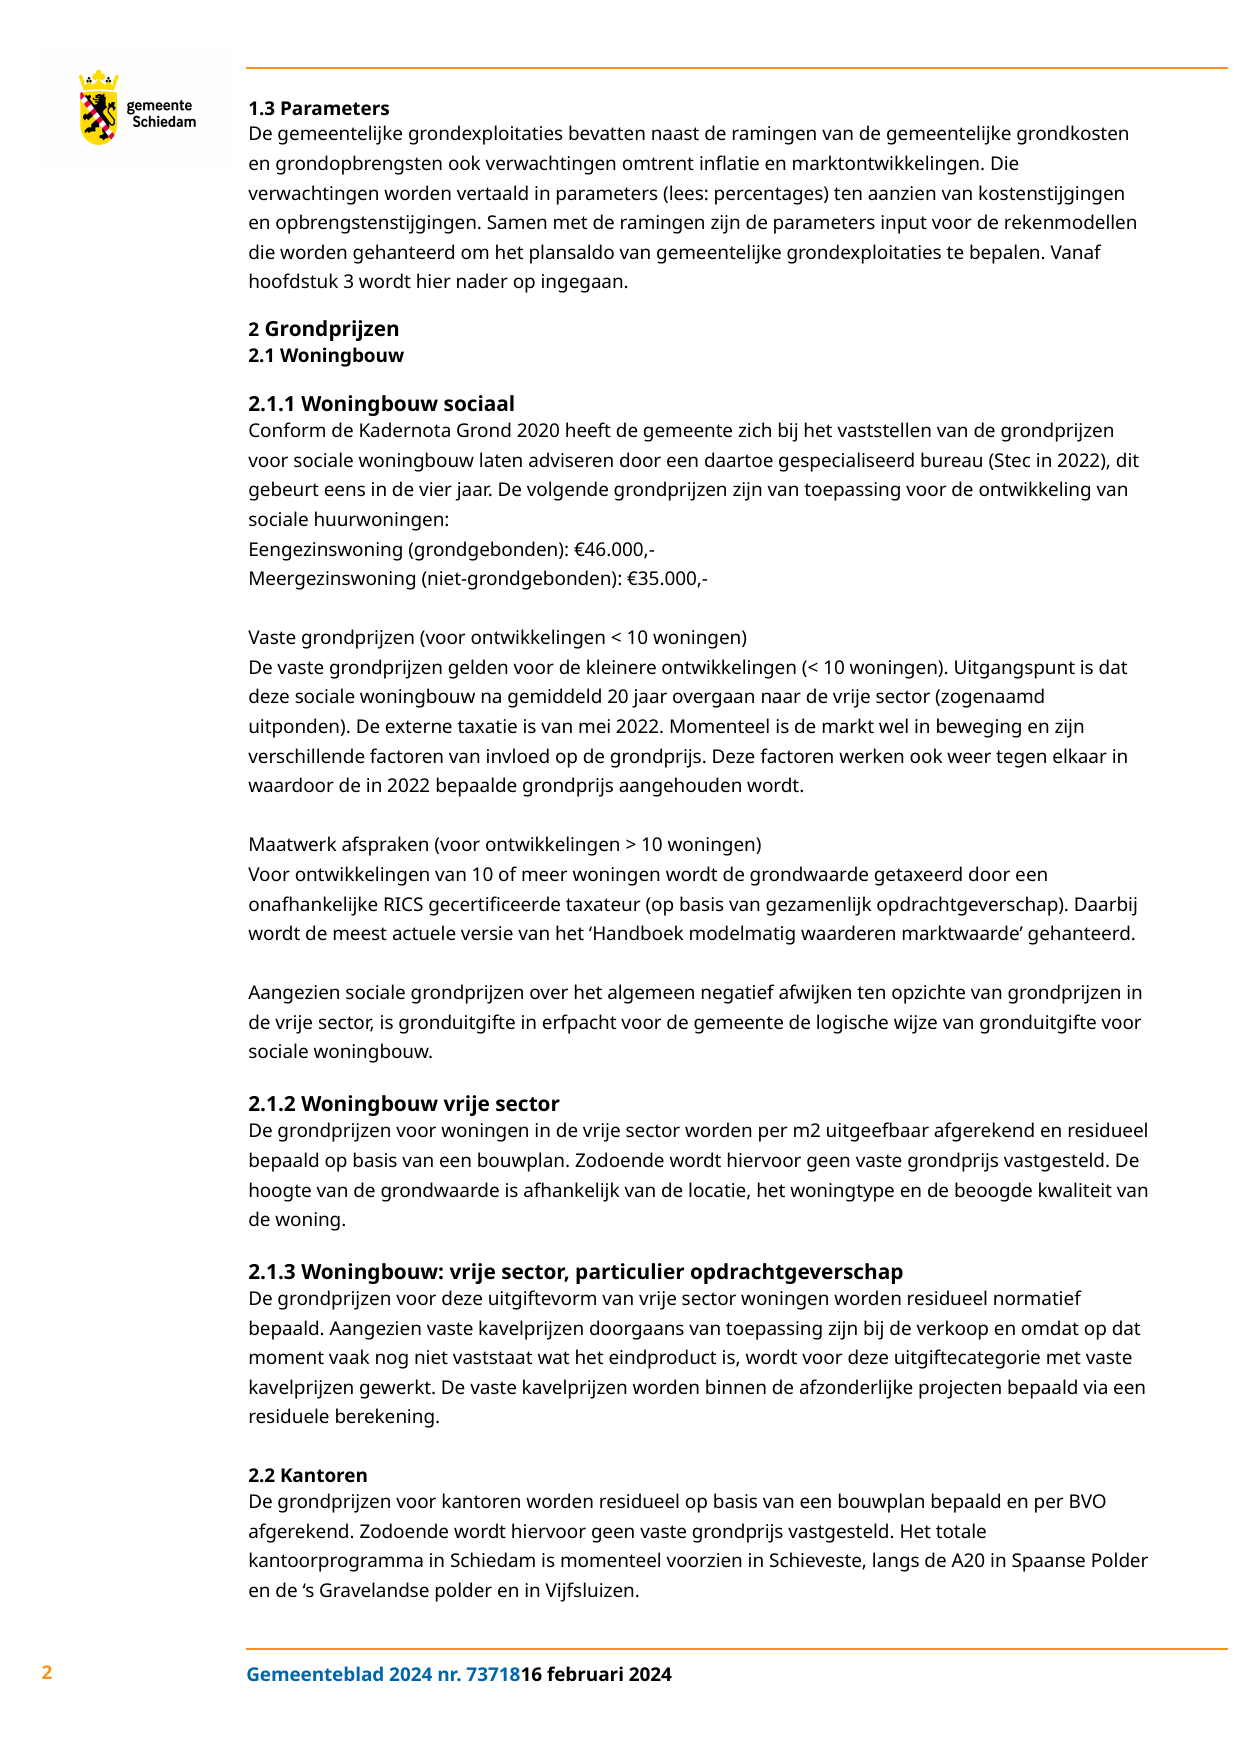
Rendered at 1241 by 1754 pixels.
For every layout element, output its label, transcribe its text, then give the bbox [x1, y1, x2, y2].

text Voor ontwikkelingen van 10 of meer woningen wordt de grondwaarde getaxeerd door een onafhankelijke RICS gecertificeerde taxateur (op basis van gezamenlijk opdrachtgeverschap). Daarbij wordt de meest actuele versie van het ‘Handboek modelmatig waarderen marktwaarde’ gehanteerd. [248, 861, 1152, 946]
text Maatwerk afspraken (voor ontwikkelingen > 10 woningen) [248, 832, 1152, 857]
text De grondprijzen voor kantoren worden residueel op basis van een bouwplan bepaald en per BVO afgerekend. Zodoende wordt hiervoor geen vaste grondprijs vastgesteld. Het totale kantoorprogramma in Schiedam is momenteel voorzien in Schieveste, langs de A20 in Spaanse Polder en de ‘s Gravelandse polder en in Vijfsluizen. [248, 1488, 1152, 1603]
text Vaste grondprijzen (voor ontwikkelingen < 10 woningen) [248, 624, 1152, 650]
text 2.1.1 Woningbouw sociaal [248, 389, 1152, 417]
picture [41, 47, 231, 172]
text De grondprijzen voor woningen in de vrije sector worden per m2 uitgeefbaar afgerekend en residueel bepaald op basis van een bouwplan. Zodoende wordt hiervoor geen vaste grondprijs vastgesteld. De hoogte van de grondwaarde is afhankelijk van de locatie, het woningtype en de beoogde kwaliteit van de woning. [248, 1118, 1152, 1232]
text De vaste grondprijzen gelden voor de kleinere ontwikkelingen (< 10 woningen). Uitgangspunt is dat deze sociale woningbouw na gemiddeld 20 jaar overgaan naar de vrije sector (zogenaamd uitponden). De externe taxatie is van mei 2022. Momenteel is de markt wel in beweging en zijn verschillende factoren van invloed op de grondprijs. Deze factoren werken ook weer tegen elkaar in waardoor de in 2022 bepaalde grondprijs aangehouden wordt. [248, 654, 1152, 798]
text 1.3 Parameters [248, 95, 1152, 121]
text 2.1.3 Woningbouw: vrije sector, particulier opdrachtgeverschap [248, 1257, 1152, 1285]
text De grondprijzen voor deze uitgiftevorm van vrije sector woningen worden residueel normatief bepaald. Aangezien vaste kavelprijzen doorgaans van toepassing zijn bij de verkoop en omdat op dat moment vaak nog niet vaststaat wat het eindproduct is, wordt voor deze uitgiftecategorie met vaste kavelprijzen gewerkt. De vaste kavelprijzen worden binnen de afzonderlijke projecten bepaald via een residuele berekening. [248, 1285, 1152, 1429]
text Aangezien sociale grondprijzen over het algemeen negatief afwijken ten opzichte van grondprijzen in de vrije sector, is gronduitgifte in erfpacht voor de gemeente de logische wijze van gronduitgifte voor sociale woningbouw. [248, 979, 1152, 1064]
text De gemeentelijke grondexploitaties bevatten naast de ramingen van de gemeentelijke grondkosten en grondopbrengsten ook verwachtingen omtrent inflatie en marktontwikkelingen. Die verwachtingen worden vertaald in parameters (lees: percentages) ten aanzien van kostenstijgingen en opbrengstenstijgingen. Samen met de ramingen zijn de parameters input voor de rekenmodellen die worden gehanteerd om het plansaldo van gemeentelijke grondexploitaties te bepalen. Vanaf hoofdstuk 3 wordt hier nader op ingegaan. [248, 121, 1152, 294]
text 2.1 Woningbouw [248, 342, 1152, 368]
text Meergezinswoning (niet-grondgebonden): €35.000,- [248, 565, 1152, 591]
text Eengezinswoning (grondgebonden): €46.000,- [248, 536, 1152, 562]
text 2 Grondprijzen [248, 314, 1152, 342]
text 2.1.2 Woningbouw vrije sector [248, 1089, 1152, 1118]
text Conform de Kadernota Grond 2020 heeft de gemeente zich bij het vaststellen van de grondprijzen voor sociale woningbouw laten adviseren door een daartoe gespecialiseerd bureau (Stec in 2022), dit gebeurt eens in de vier jaar. De volgende grondprijzen zijn van toepassing voor de ontwikkeling van sociale huurwoningen: [248, 417, 1152, 532]
text 2.2 Kantoren [248, 1463, 1152, 1488]
